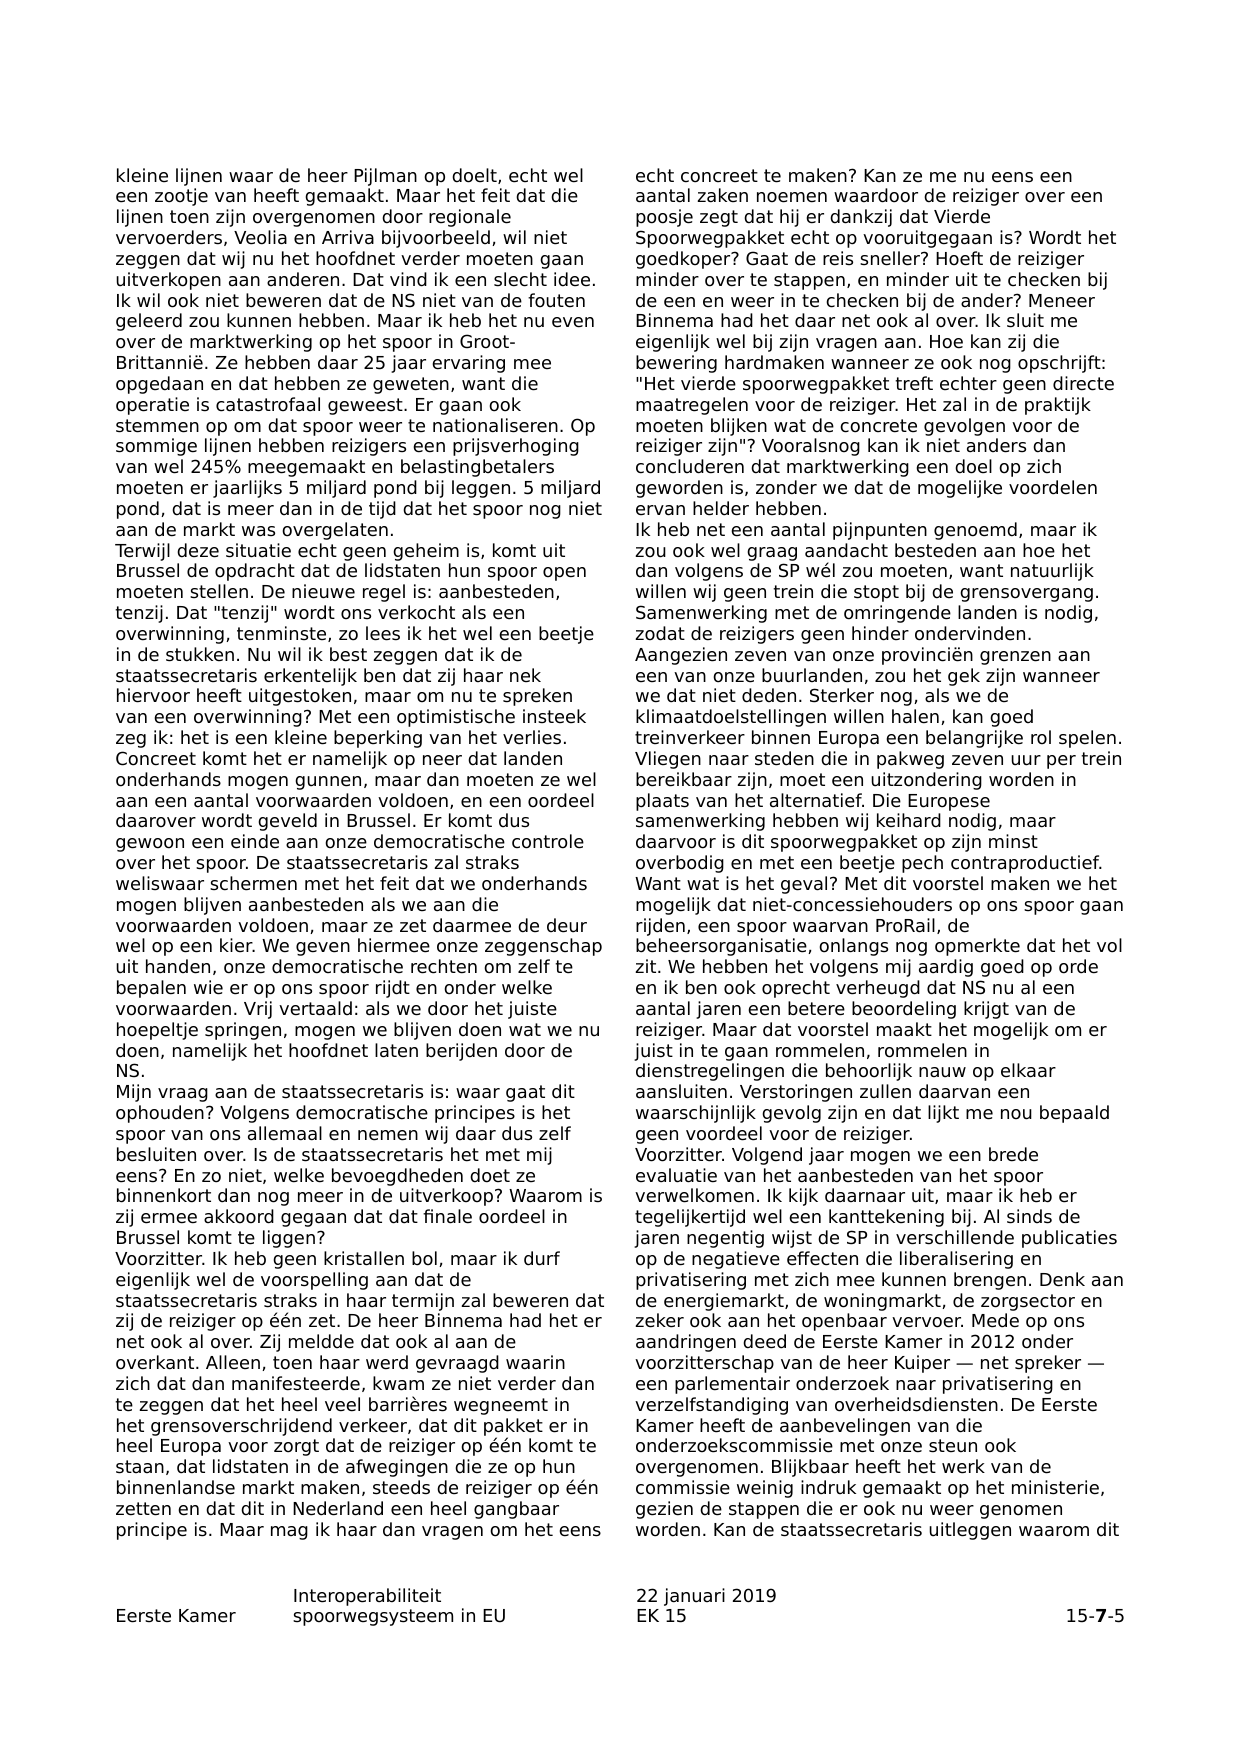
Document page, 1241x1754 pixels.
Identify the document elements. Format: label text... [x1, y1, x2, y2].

text Want wat is het geval? Met dit voorstel maken we het mogelijk dat niet-concessiehouders op ons spoor gaan rijden, een spoor waarvan ProRail, de beheersorganisatie, onlangs nog opmerkte dat het vol zit. We hebben het volgens mij aardig goed op orde en ik ben ook oprecht verheugd dat NS nu al een aantal jaren een betere beoordeling krijgt van de reiziger. Maar dat voorstel maakt het mogelijk om er juist in te gaan rommelen, rommelen in dienstregelingen die behoorlijk nauw op elkaar aansluiten. Verstoringen zullen daarvan een waarschijnlijk gevolg zijn en dat lijkt me nou bepaald geen voordeel voor de reiziger. [635, 874, 1125, 1144]
text kleine lijnen waar de heer Pijlman op doelt, echt wel een zootje van heeft gemaakt. Maar het feit dat die lijnen toen zijn overgenomen door regionale vervoerders, Veolia en Arriva bijvoorbeeld, wil niet zeggen dat wij nu het hoofdnet verder moeten gaan uitverkopen aan anderen. Dat vind ik een slecht idee. Ik wil ook niet beweren dat de NS niet van de fouten geleerd zou kunnen hebben. Maar ik heb het nu even over de marktwerking op het spoor in Groot-Brittannië. Ze hebben daar 25 jaar ervaring mee opgedaan en dat hebben ze geweten, want die operatie is catastrofaal geweest. Er gaan ook stemmen op om dat spoor weer te nationaliseren. Op sommige lijnen hebben reizigers een prijsverhoging van wel 245% meegemaakt en belastingbetalers moeten er jaarlijks 5 miljard pond bij leggen. 5 miljard pond, dat is meer dan in de tijd dat het spoor nog niet aan de markt was overgelaten. [115, 165, 605, 540]
text Terwijl deze situatie echt geen geheim is, komt uit Brussel de opdracht dat de lidstaten hun spoor open moeten stellen. De nieuwe regel is: aanbesteden, tenzij. Dat "tenzij" wordt ons verkocht als een overwinning, tenminste, zo lees ik het wel een beetje in de stukken. Nu wil ik best zeggen dat ik de staatssecretaris erkentelijk ben dat zij haar nek hiervoor heeft uitgestoken, maar om nu te spreken van een overwinning? Met een optimistische insteek zeg ik: het is een kleine beperking van het verlies. Concreet komt het er namelijk op neer dat landen onderhands mogen gunnen, maar dan moeten ze wel aan een aantal voorwaarden voldoen, en een oordeel daarover wordt geveld in Brussel. Er komt dus gewoon een einde aan onze democratische controle over het spoor. De staatssecretaris zal straks weliswaar schermen met het feit dat we onderhands mogen blijven aanbesteden als we aan die voorwaarden voldoen, maar ze zet daarmee de deur wel op een kier. We geven hiermee onze zeggenschap uit handen, onze democratische rechten om zelf te bepalen wie er op ons spoor rijdt en onder welke voorwaarden. Vrij vertaald: als we door het juiste hoepeltje springen, mogen we blijven doen wat we nu doen, namelijk het hoofdnet laten berijden door de NS. [115, 540, 605, 1082]
text Ik heb net een aantal pijnpunten genoemd, maar ik zou ook wel graag aandacht besteden aan hoe het dan volgens de SP wél zou moeten, want natuurlijk willen wij geen trein die stopt bij de grensovergang. Samenwerking met de omringende landen is nodig, zodat de reizigers geen hinder ondervinden. Aangezien zeven van onze provinciën grenzen aan een van onze buurlanden, zou het gek zijn wanneer we dat niet deden. Sterker nog, als we de klimaatdoelstellingen willen halen, kan goed treinverkeer binnen Europa een belangrijke rol spelen. Vliegen naar steden die in pakweg zeven uur per trein bereikbaar zijn, moet een uitzondering worden in plaats van het alternatief. Die Europese samenwerking hebben wij keihard nodig, maar daarvoor is dit spoorwegpakket op zijn minst overbodig en met een beetje pech contraproductief. [635, 519, 1125, 874]
text Voorzitter. Ik heb geen kristallen bol, maar ik durf eigenlijk wel de voorspelling aan dat de staatssecretaris straks in haar termijn zal beweren dat zij de reiziger op één zet. De heer Binnema had het er net ook al over. Zij meldde dat ook al aan de overkant. Alleen, toen haar werd gevraagd waarin zich dat dan manifesteerde, kwam ze niet verder dan te zeggen dat het heel veel barrières wegneemt in het grensoverschrijdend verkeer, dat dit pakket er in heel Europa voor zorgt dat de reiziger op één komt te staan, dat lidstaten in de afwegingen die ze op hun binnenlandse markt maken, steeds de reiziger op één zetten en dat dit in Nederland een heel gangbaar principe is. Maar mag ik haar dan vragen om het eens [115, 1249, 605, 1540]
text Mijn vraag aan de staatssecretaris is: waar gaat dit ophouden? Volgens democratische principes is het spoor van ons allemaal en nemen wij daar dus zelf besluiten over. Is de staatssecretaris het met mij eens? En zo niet, welke bevoegdheden doet ze binnenkort dan nog meer in de uitverkoop? Waarom is zij ermee akkoord gegaan dat dat finale oordeel in Brussel komt te liggen? [115, 1082, 605, 1249]
text echt concreet te maken? Kan ze me nu eens een aantal zaken noemen waardoor de reiziger over een poosje zegt dat hij er dankzij dat Vierde Spoorwegpakket echt op vooruitgegaan is? Wordt het goedkoper? Gaat de reis sneller? Hoeft de reiziger minder over te stappen, en minder uit te checken bij de een en weer in te checken bij de ander? Meneer Binnema had het daar net ook al over. Ik sluit me eigenlijk wel bij zijn vragen aan. Hoe kan zij die bewering hardmaken wanneer ze ook nog opschrijft: "Het vierde spoorwegpakket treft echter geen directe maatregelen voor de reiziger. Het zal in de praktijk moeten blijken wat de concrete gevolgen voor de reiziger zijn"? Vooralsnog kan ik niet anders dan concluderen dat marktwerking een doel op zich geworden is, zonder we dat de mogelijke voordelen ervan helder hebben. [635, 165, 1125, 519]
text Voorzitter. Volgend jaar mogen we een brede evaluatie van het aanbesteden van het spoor verwelkomen. Ik kijk daarnaar uit, maar ik heb er tegelijkertijd wel een kanttekening bij. Al sinds de jaren negentig wijst de SP in verschillende publicaties op de negatieve effecten die liberalisering en privatisering met zich mee kunnen brengen. Denk aan de energiemarkt, de woningmarkt, de zorgsector en zeker ook aan het openbaar vervoer. Mede op ons aandringen deed de Eerste Kamer in 2012 onder voorzitterschap van de heer Kuiper — net spreker — een parlementair onderzoek naar privatisering en verzelfstandiging van overheidsdiensten. De Eerste Kamer heeft de aanbevelingen van die onderzoekscommissie met onze steun ook overgenomen. Blijkbaar heeft het werk van de commissie weinig indruk gemaakt op het ministerie, gezien de stappen die er ook nu weer genomen worden. Kan de staatssecretaris uitleggen waarom dit [635, 1144, 1125, 1540]
